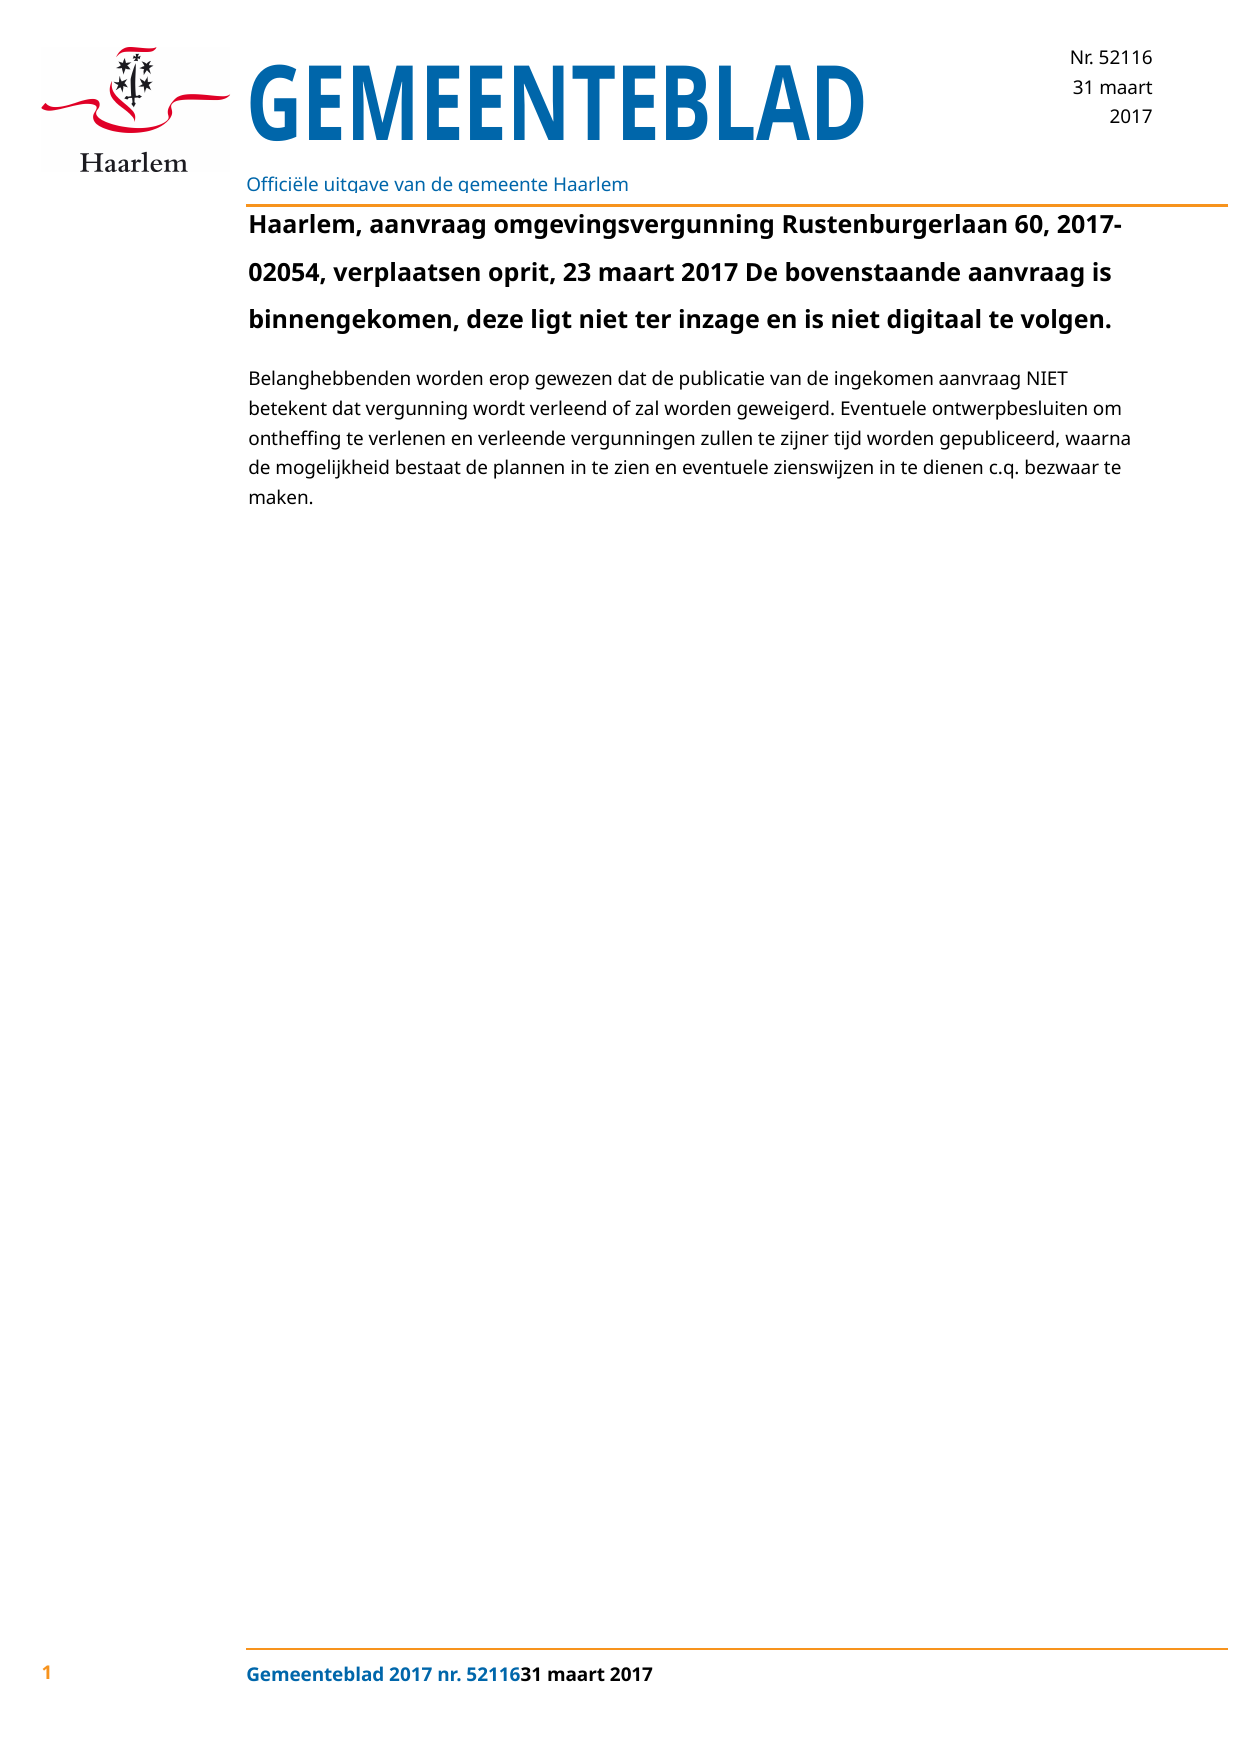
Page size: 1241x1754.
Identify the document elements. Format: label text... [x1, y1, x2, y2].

text Haarlem, aanvraag omgevingsvergunning Rustenburgerlaan 60, 2017-02054, verplaatsen oprit, 23 maart 2017 De bovenstaande aanvraag is binnengekomen, deze ligt niet ter inzage en is niet digitaal te volgen. [248, 207, 1152, 336]
picture [41, 47, 231, 172]
text Belanghebbenden worden erop gewezen dat de publicatie van de ingekomen aanvraag NIET betekent dat vergunning wordt verleend of zal worden geweigerd. Eventuele ontwerpbesluiten om ontheffing te verlenen en verleende vergunningen zullen te zijner tijd worden gepubliceerd, waarna de mogelijkheid bestaat de plannen in te zien en eventuele zienswijzen in te dienen c.q. bezwaar te maken. [248, 366, 1152, 509]
